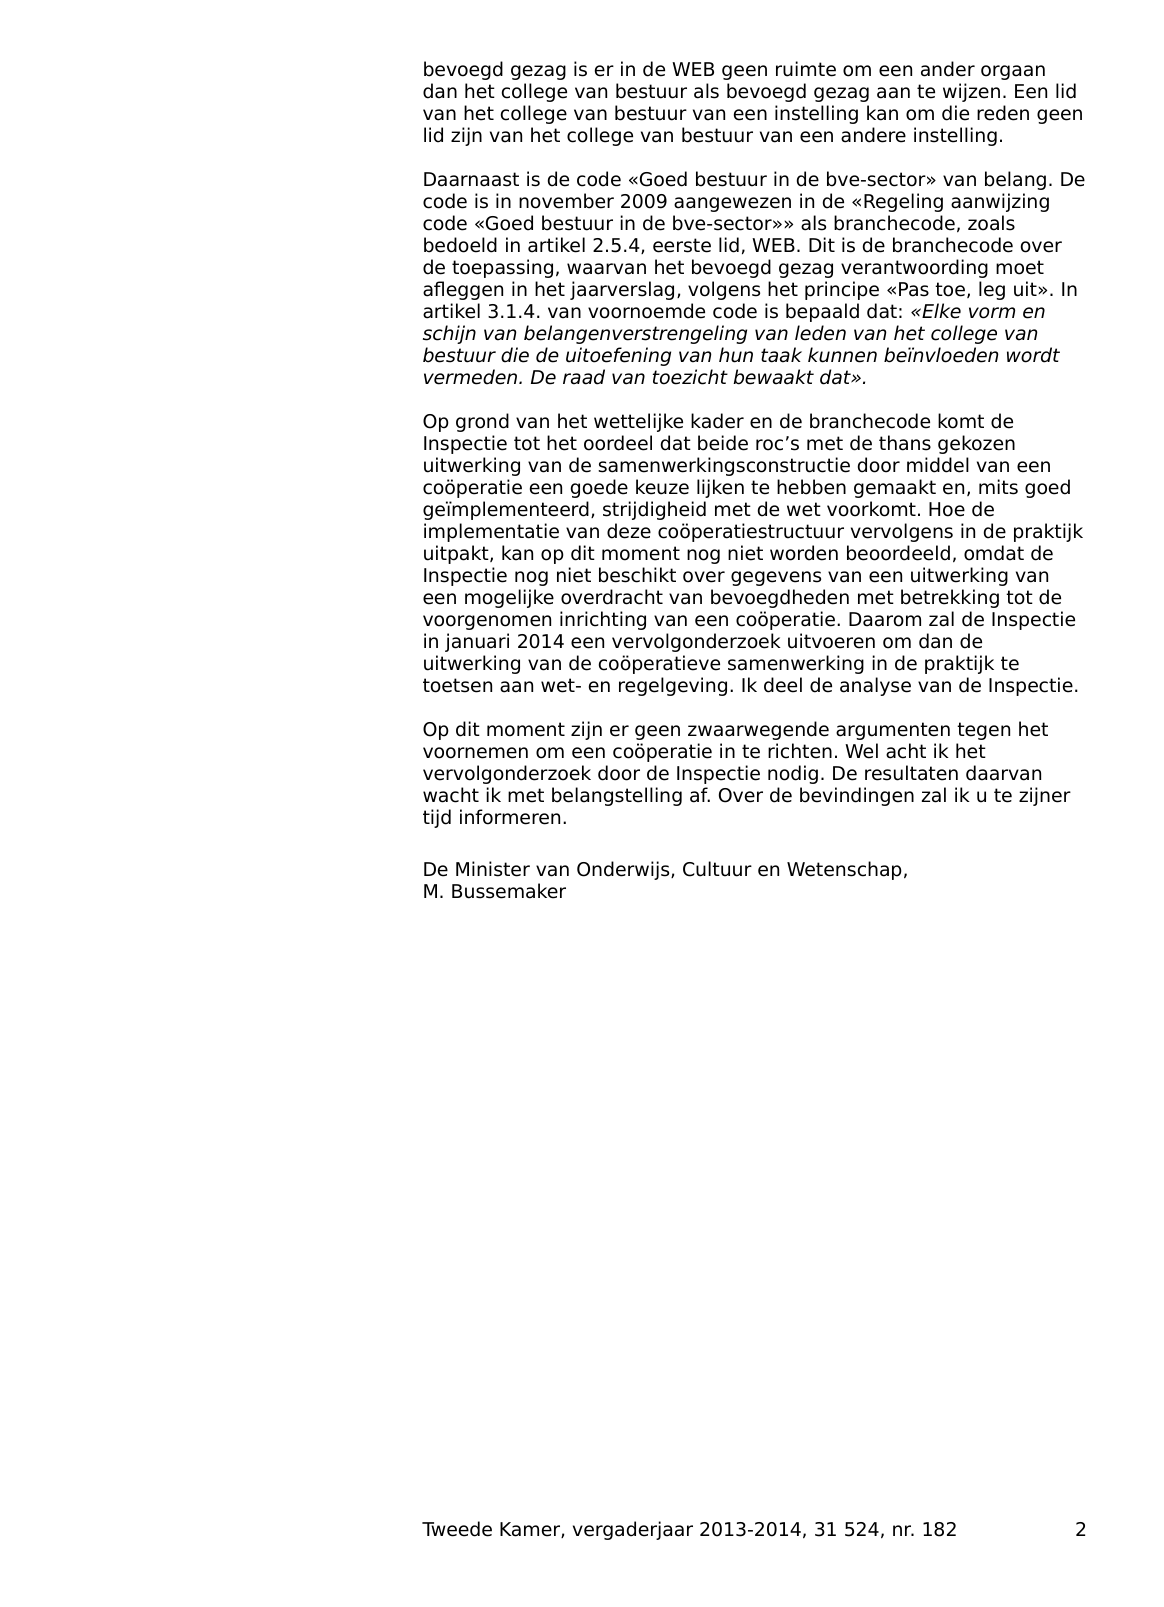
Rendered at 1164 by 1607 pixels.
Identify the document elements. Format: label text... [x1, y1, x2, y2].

text bevoegd gezag is er in de WEB geen ruimte om een ander orgaan dan het college van bestuur als bevoegd gezag aan te wijzen. Een lid van het college van bestuur van een instelling kan om die reden geen lid zijn van het college van bestuur van een andere instelling. [422, 59, 1087, 147]
text Op grond van het wettelijke kader en de branchecode komt de Inspectie tot het oordeel dat beide roc’s met de thans gekozen uitwerking van de samenwerkingsconstructie door middel van een coöperatie een goede keuze lijken te hebben gemaakt en, mits goed geïmplementeerd, strijdigheid met de wet voorkomt. Hoe de implementatie van deze coöperatiestructuur vervolgens in de praktijk uitpakt, kan op dit moment nog niet worden beoordeeld, omdat de Inspectie nog niet beschikt over gegevens van een uitwerking van een mogelijke overdracht van bevoegdheden met betrekking tot de voorgenomen inrichting van een coöperatie. Daarom zal de Inspectie in januari 2014 een vervolgonderzoek uitvoeren om dan de uitwerking van de coöperatieve samenwerking in de praktijk te toetsen aan wet- en regelgeving. Ik deel de analyse van de Inspectie. [422, 411, 1087, 697]
text De Minister van Onderwijs, Cultuur en Wetenschap, M. Bussemaker [422, 859, 1087, 903]
text Daarnaast is de code «Goed bestuur in de bve-sector» van belang. De code is in november 2009 aangewezen in de «Regeling aanwijzing code «Goed bestuur in de bve-sector»» als branchecode, zoals bedoeld in artikel 2.5.4, eerste lid, WEB. Dit is de branchecode over de toepassing, waarvan het bevoegd gezag verantwoording moet afleggen in het jaarverslag, volgens het principe «Pas toe, leg uit». In artikel 3.1.4. van voornoemde code is bepaald dat: «Elke vorm en schijn van belangenverstrengeling van leden van het college van bestuur die de uitoefening van hun taak kunnen beïnvloeden wordt vermeden. De raad van toezicht bewaakt dat». [422, 169, 1087, 389]
text Op dit moment zijn er geen zwaarwegende argumenten tegen het voornemen om een coöperatie in te richten. Wel acht ik het vervolgonderzoek door de Inspectie nodig. De resultaten daarvan wacht ik met belangstelling af. Over de bevindingen zal ik u te zijner tijd informeren. [422, 719, 1087, 829]
